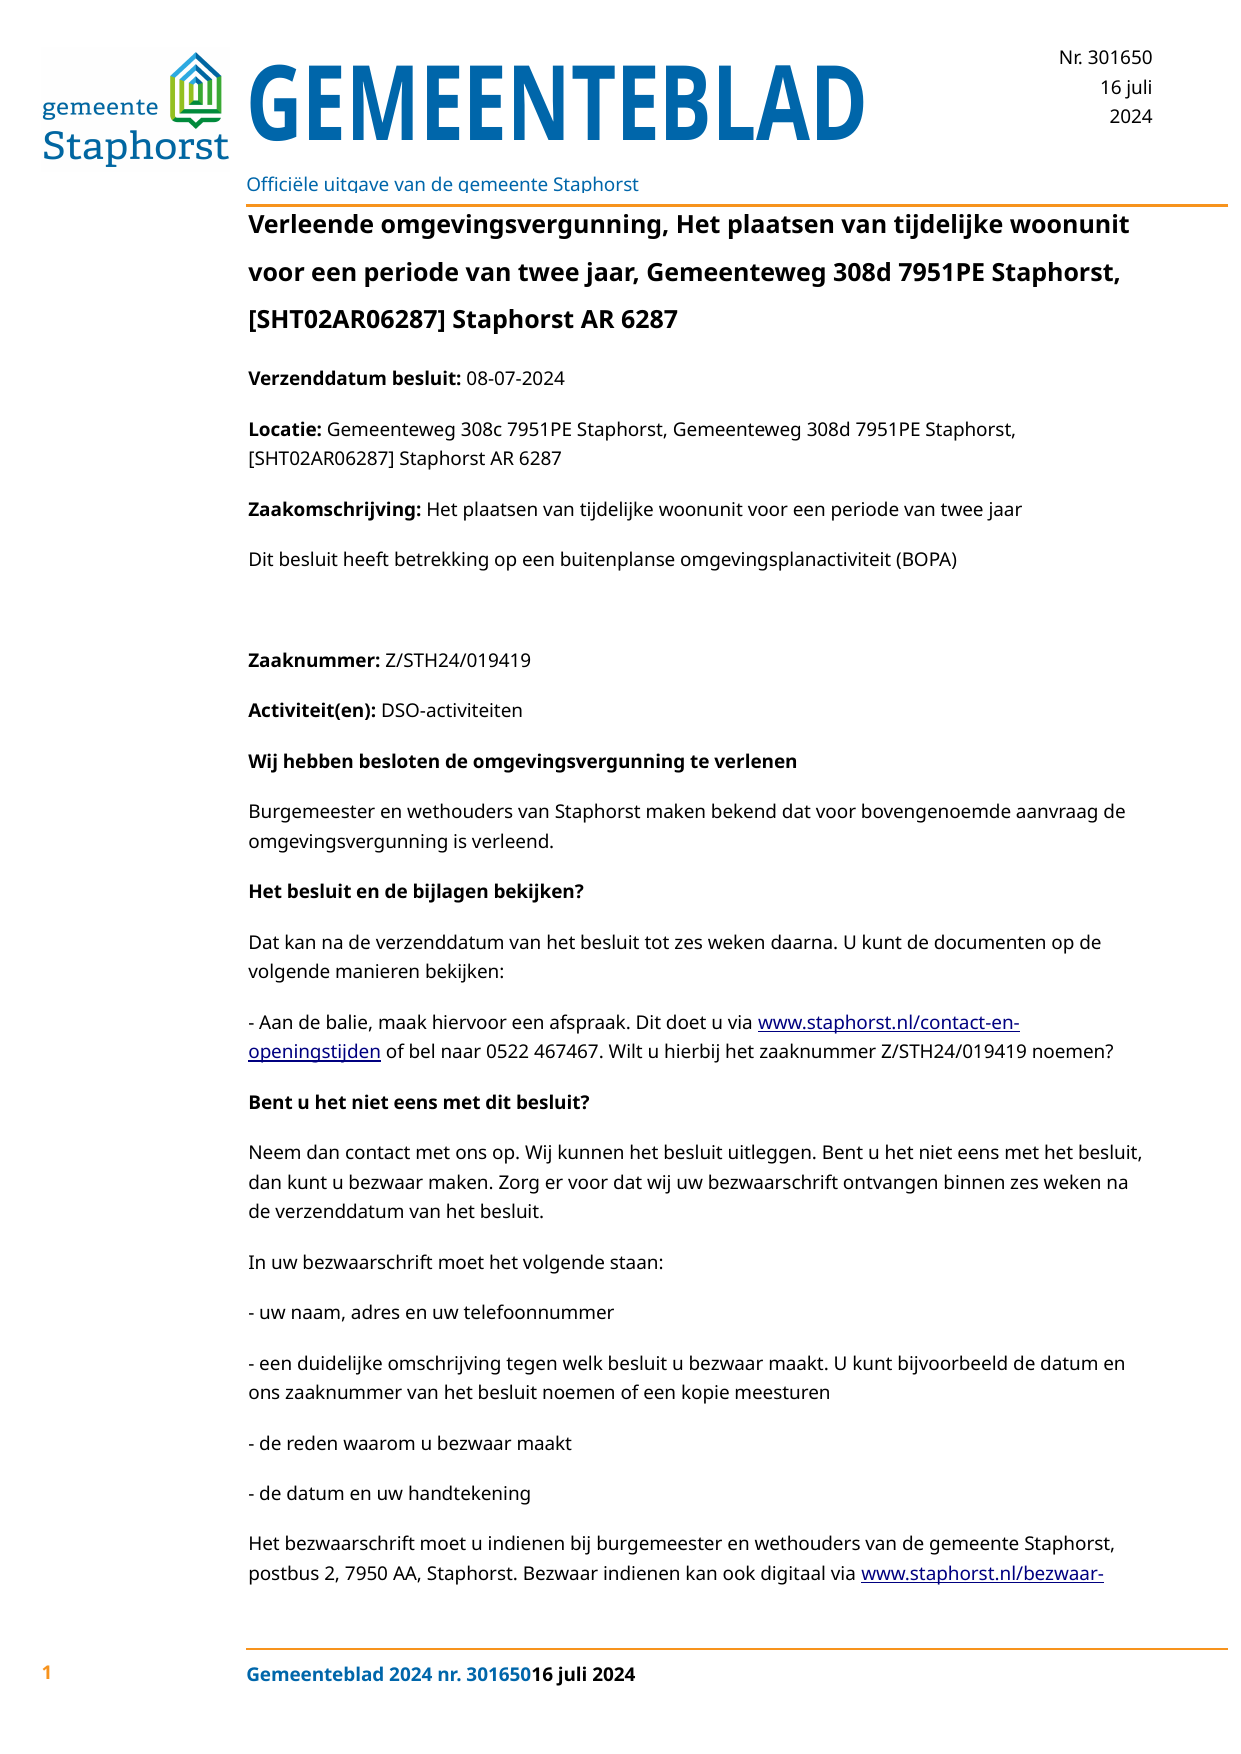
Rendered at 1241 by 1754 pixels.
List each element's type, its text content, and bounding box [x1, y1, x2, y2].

text Dit besluit heeft betrekking op een buitenplanse omgevingsplanactiviteit (BOPA) [248, 546, 1152, 572]
text - de reden waarom u bezwaar maakt [248, 1430, 1152, 1455]
text In uw bezwaarschrift moet het volgende staan: [248, 1249, 1152, 1274]
text Bent u het niet eens met dit besluit? [248, 1089, 1152, 1114]
text Activiteit(en): DSO-activiteiten [248, 698, 1152, 723]
text - de datum en uw handtekening [248, 1480, 1152, 1506]
text Wij hebben besloten de omgevingsvergunning te verlenen [248, 748, 1152, 774]
text Neem dan contact met ons op. Wij kunnen het besluit uitleggen. Bent u het niet eens met het besluit, dan kunt u bezwaar maken. Zorg er voor dat wij uw bezwaarschrift ontvangen binnen zes weken na de verzenddatum van het besluit. [248, 1139, 1152, 1224]
text Het bezwaarschrift moet u indienen bij burgemeester en wethouders van de gemeente Staphorst, postbus 2, 7950 AA, Staphorst. Bezwaar indienen kan ook digitaal via www.staphorst.nl/bezwaar- [248, 1531, 1152, 1586]
text Verzenddatum besluit: 08-07-2024 [248, 366, 1152, 391]
text - uw naam, adres en uw telefoonnummer [248, 1299, 1152, 1325]
picture [41, 47, 231, 172]
text Het besluit en de bijlagen bekijken? [248, 878, 1152, 904]
text Locatie: Gemeenteweg 308c 7951PE Staphorst, Gemeenteweg 308d 7951PE Staphorst, [SHT02AR06287] Staphorst AR 6287 [248, 416, 1152, 471]
text Dat kan na de verzenddatum van het besluit tot zes weken daarna. U kunt de documenten op de volgende manieren bekijken: [248, 929, 1152, 984]
text Zaaknummer: Z/STH24/019419 [248, 647, 1152, 673]
text - een duidelijke omschrijving tegen welk besluit u bezwaar maakt. U kunt bijvoorbeeld de datum en ons zaaknummer van het besluit noemen of een kopie meesturen [248, 1350, 1152, 1405]
text Verleende omgevingsvergunning, Het plaatsen van tijdelijke woonunit voor een periode van twee jaar, Gemeenteweg 308d 7951PE Staphorst, [SHT02AR06287] Staphorst AR 6287 [248, 207, 1152, 336]
text - Aan de balie, maak hiervoor een afspraak. Dit doet u via www.staphorst.nl/contact-en-openingstijden of bel naar 0522 467467. Wilt u hierbij het zaaknummer Z/STH24/019419 noemen? [248, 1009, 1152, 1064]
text Burgemeester en wethouders van Staphorst maken bekend dat voor bovengenoemde aanvraag de omgevingsvergunning is verleend. [248, 798, 1152, 854]
text Zaakomschrijving: Het plaatsen van tijdelijke woonunit voor een periode van twee jaar [248, 496, 1152, 522]
